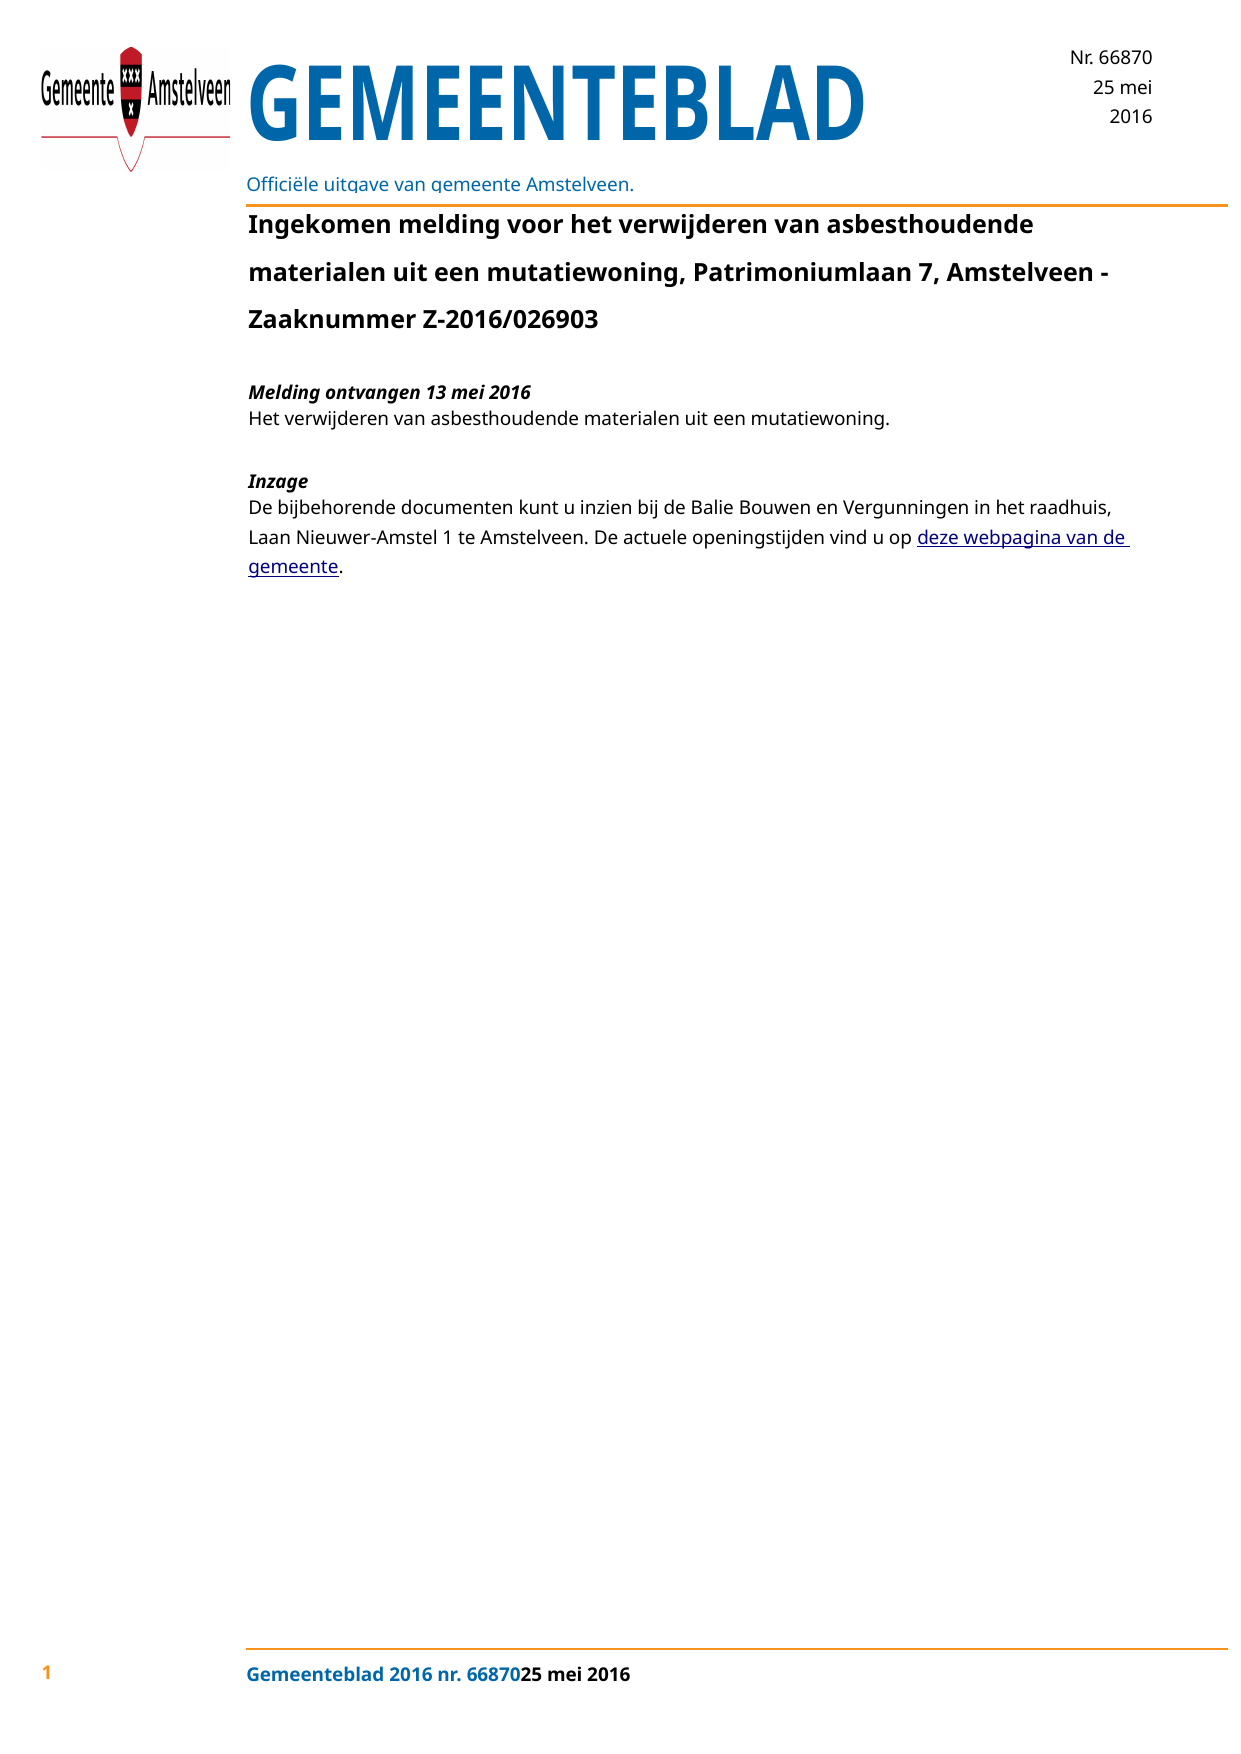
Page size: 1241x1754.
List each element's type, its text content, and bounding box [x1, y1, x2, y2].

text Melding ontvangen 13 mei 2016 [248, 379, 1152, 405]
text Inzage [248, 469, 1152, 494]
text Ingekomen melding voor het verwijderen van asbesthoudende materialen uit een mutatiewoning, Patrimoniumlaan 7, Amstelveen - Zaaknummer Z-2016/026903 [248, 207, 1152, 336]
text Het verwijderen van asbesthoudende materialen uit een mutatiewoning. [248, 405, 1152, 431]
text De bijbehorende documenten kunt u inzien bij de Balie Bouwen en Vergunningen in het raadhuis, Laan Nieuwer-Amstel 1 te Amstelveen. De actuele openingstijden vind u op deze webpagina van de gemeente. [248, 494, 1152, 579]
picture [41, 47, 231, 172]
